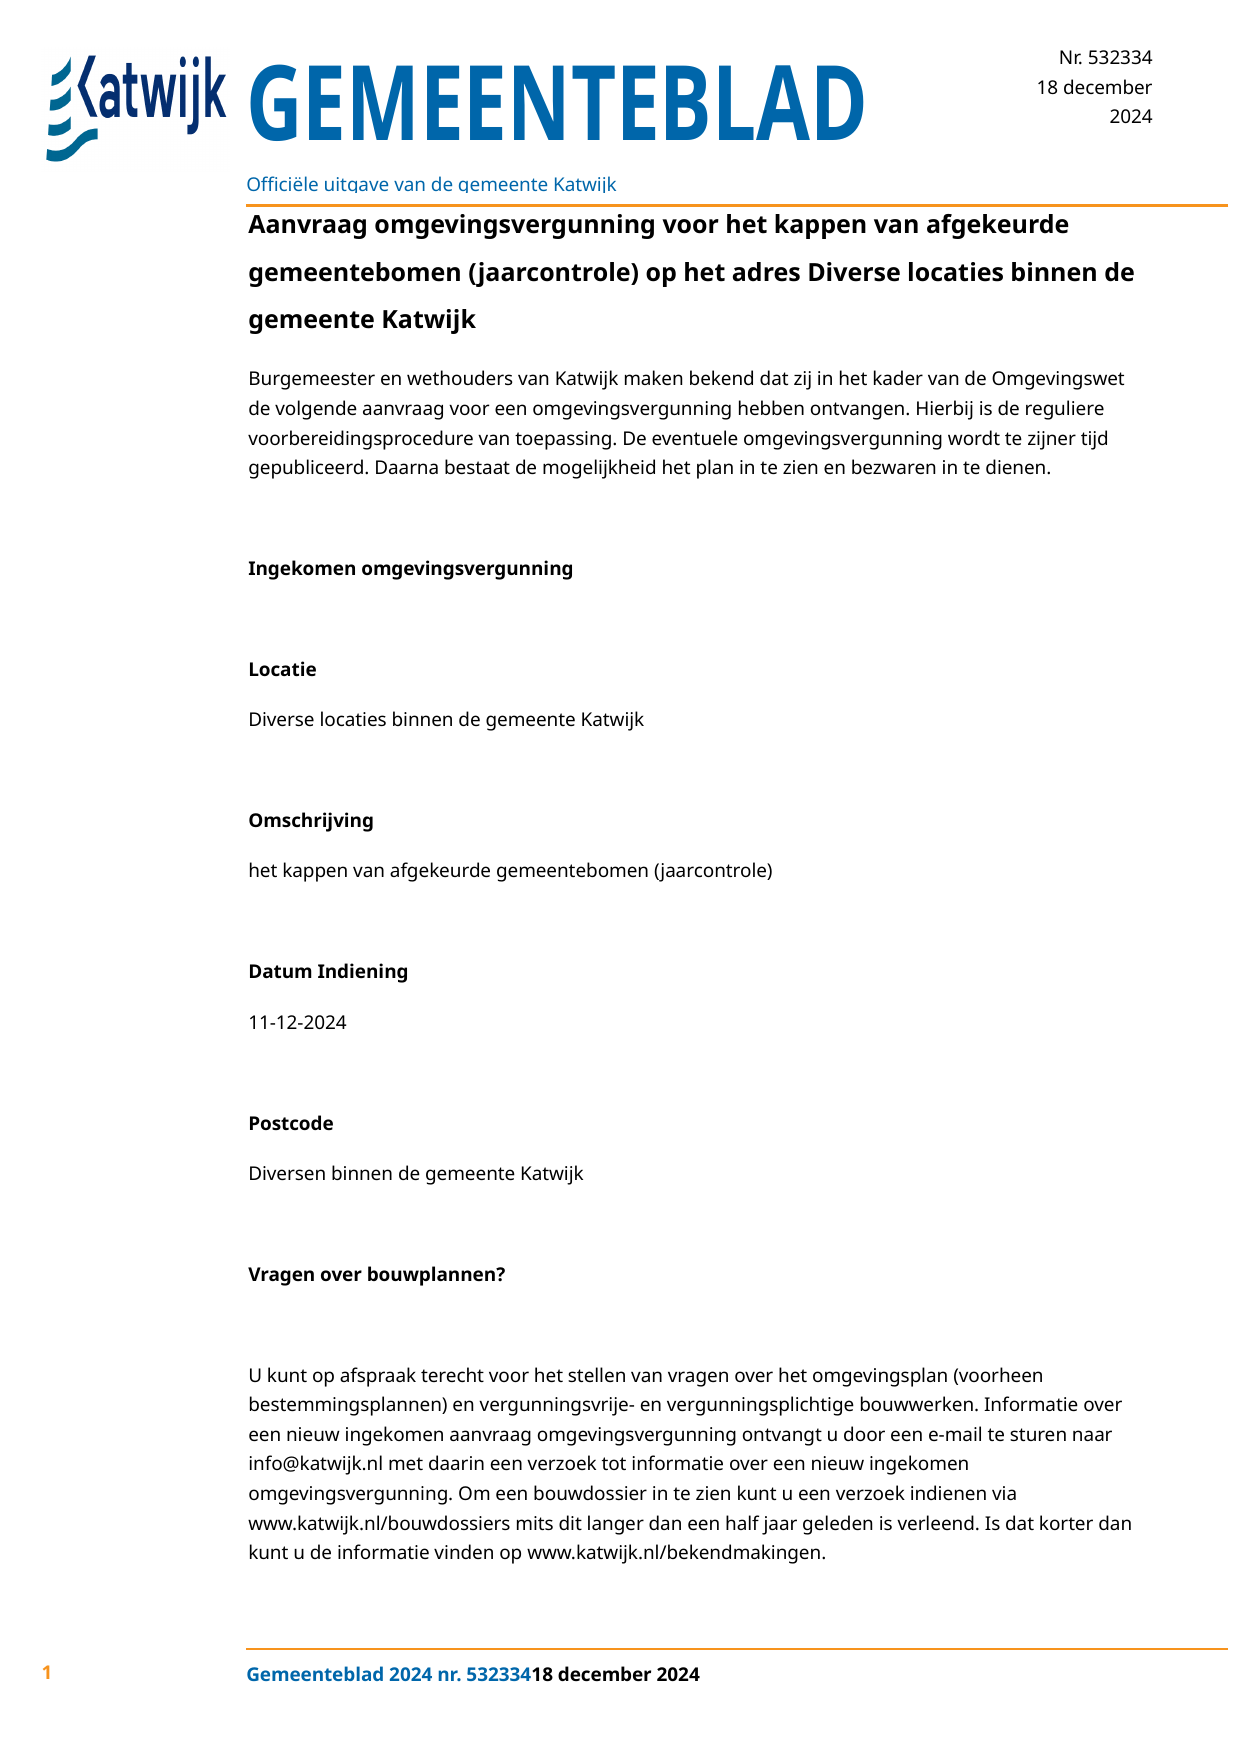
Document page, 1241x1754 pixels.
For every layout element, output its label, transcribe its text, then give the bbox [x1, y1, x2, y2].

picture [41, 47, 231, 172]
text Omschrijving [248, 807, 1152, 833]
text Burgemeester en wethouders van Katwijk maken bekend dat zij in het kader van de Omgevingswet de volgende aanvraag voor een omgevingsvergunning hebben ontvangen. Hierbij is de reguliere voorbereidingsprocedure van toepassing. De eventuele omgevingsvergunning wordt te zijner tijd gepubliceerd. Daarna bestaat de mogelijkheid het plan in te zien en bezwaren in te dienen. [248, 366, 1152, 480]
text Diversen binnen de gemeente Katwijk [248, 1160, 1152, 1186]
text Diverse locaties binnen de gemeente Katwijk [248, 706, 1152, 732]
text Ingekomen omgevingsvergunning [248, 555, 1152, 581]
text Locatie [248, 656, 1152, 682]
text U kunt op afspraak terecht voor het stellen van vragen over het omgevingsplan (voorheen bestemmingsplannen) en vergunningsvrije- en vergunningsplichtige bouwwerken. Informatie over een nieuw ingekomen aanvraag omgevingsvergunning ontvangt u door een e-mail te sturen naar info@katwijk.nl met daarin een verzoek tot informatie over een nieuw ingekomen omgevingsvergunning. Om een bouwdossier in te zien kunt u een verzoek indienen via www.katwijk.nl/bouwdossiers mits dit langer dan een half jaar geleden is verleend. Is dat korter dan kunt u de informatie vinden op www.katwijk.nl/bekendmakingen. [248, 1362, 1152, 1565]
text Vragen over bouwplannen? [248, 1261, 1152, 1287]
text Datum Indiening [248, 958, 1152, 984]
text het kappen van afgekeurde gemeentebomen (jaarcontrole) [248, 858, 1152, 883]
text Postcode [248, 1110, 1152, 1135]
text Aanvraag omgevingsvergunning voor het kappen van afgekeurde gemeentebomen (jaarcontrole) op het adres Diverse locaties binnen de gemeente Katwijk [248, 207, 1152, 336]
text 11-12-2024 [248, 1009, 1152, 1034]
